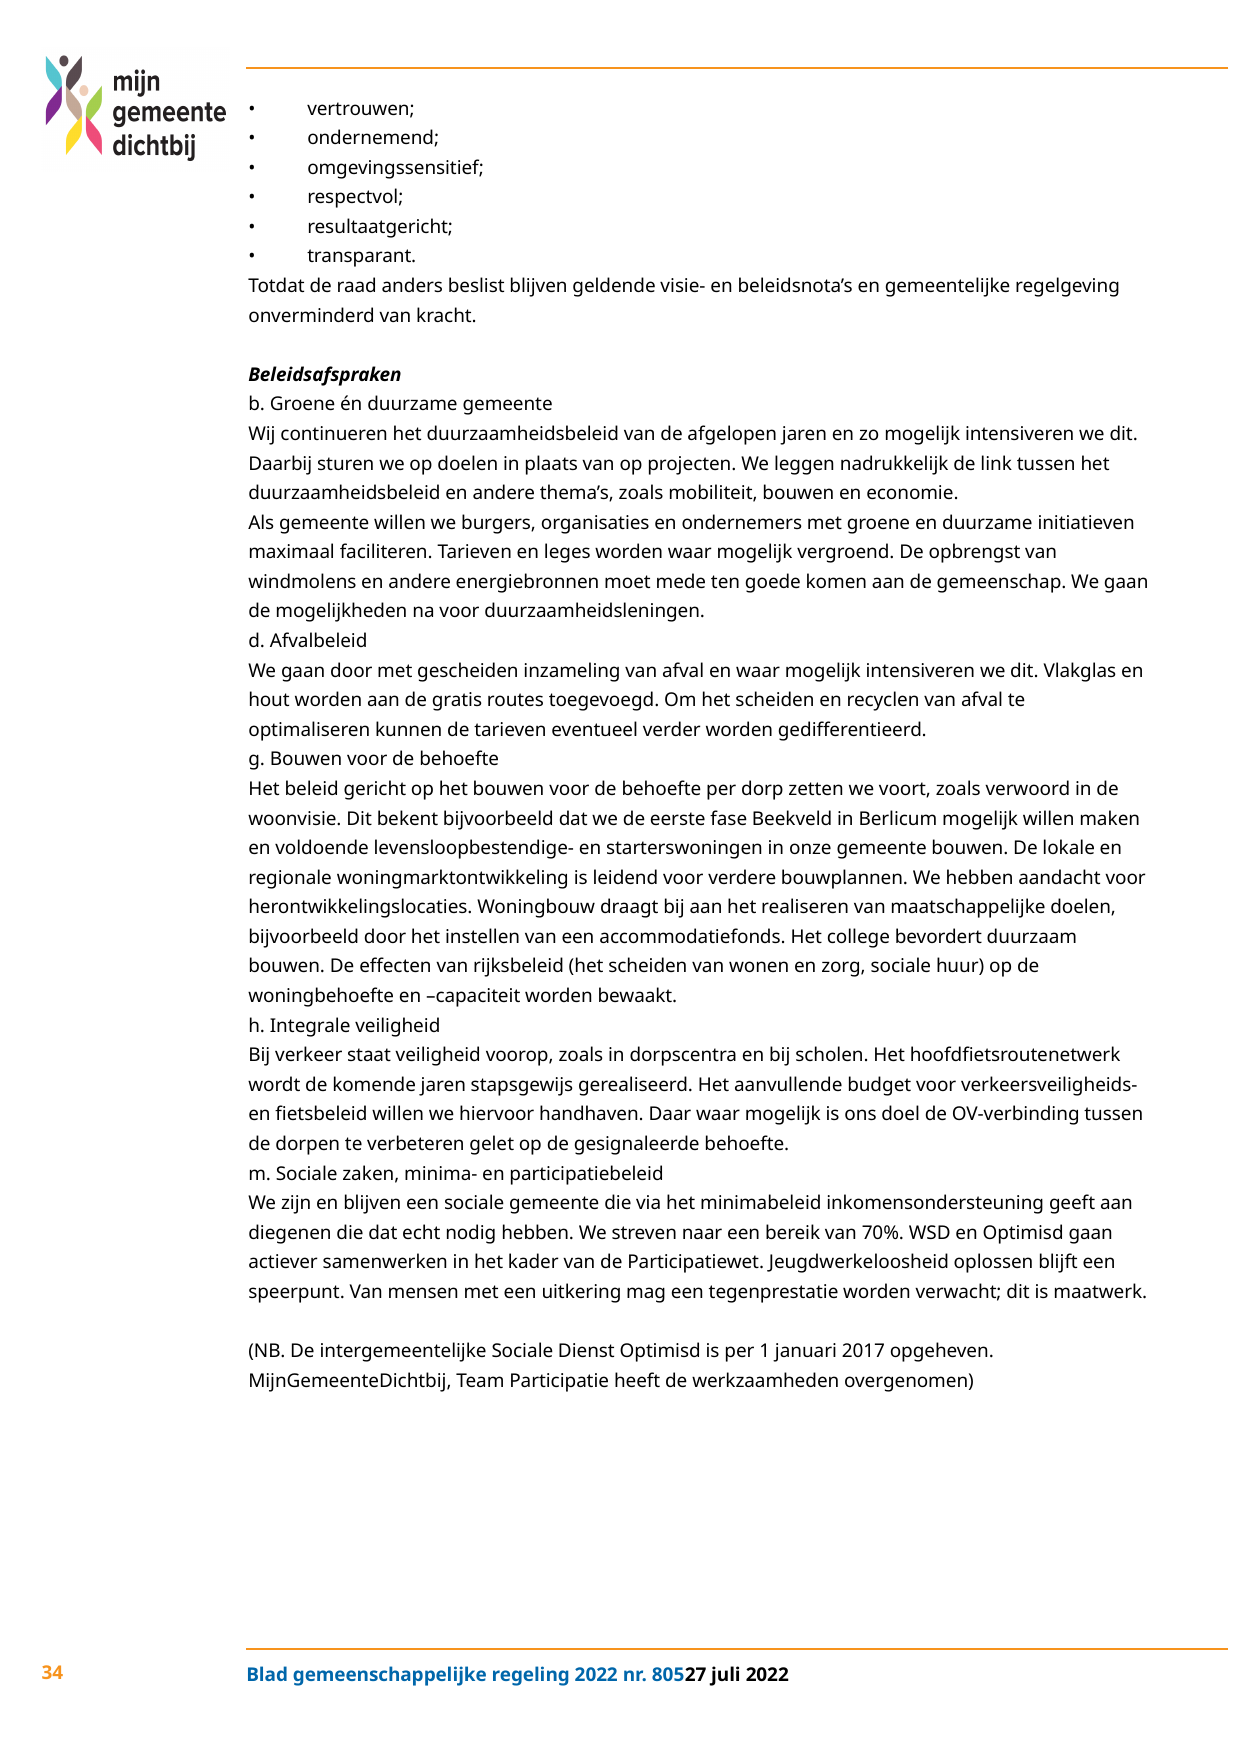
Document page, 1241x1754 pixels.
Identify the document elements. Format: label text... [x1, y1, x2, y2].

text d. Afvalbeleid [248, 627, 1152, 653]
text Het beleid gericht op het bouwen voor de behoefte per dorp zetten we voort, zoals verwoord in de woonvisie. Dit bekent bijvoorbeeld dat we de eerste fase Beekveld in Berlicum mogelijk willen maken en voldoende levensloopbestendige- en starterswoningen in onze gemeente bouwen. De lokale en regionale woningmarktontwikkeling is leidend voor verdere bouwplannen. We hebben aandacht voor herontwikkelingslocaties. Woningbouw draagt bij aan het realiseren van maatschappelijke doelen, bijvoorbeeld door het instellen van een accommodatiefonds. Het college bevordert duurzaam bouwen. De effecten van rijksbeleid (het scheiden van wonen en zorg, sociale huur) op de woningbehoefte en –capaciteit worden bewaakt. [248, 775, 1152, 1008]
list resultaatgericht; [248, 213, 1152, 239]
list transparant. [248, 243, 1152, 268]
list ondernemend; [248, 124, 1152, 150]
text (NB. De intergemeentelijke Sociale Dienst Optimisd is per 1 januari 2017 opgeheven. MijnGemeenteDichtbij, Team Participatie heeft de werkzaamheden overgenomen) [248, 1337, 1152, 1393]
text g. Bouwen voor de behoefte [248, 746, 1152, 771]
text h. Integrale veiligheid [248, 1012, 1152, 1038]
text Beleidsafspraken [248, 361, 1152, 387]
text Totdat de raad anders beslist blijven geldende visie- en beleidsnota’s en gemeentelijke regelgeving onverminderd van kracht. [248, 272, 1152, 328]
text m. Sociale zaken, minima- en participatiebeleid [248, 1160, 1152, 1186]
list omgevingssensitief; [248, 154, 1152, 180]
text Wij continueren het duurzaamheidsbeleid van de afgelopen jaren en zo mogelijk intensiveren we dit. Daarbij sturen we op doelen in plaats van op projecten. We leggen nadrukkelijk de link tussen het duurzaamheidsbeleid en andere thema’s, zoals mobiliteit, bouwen en economie. [248, 420, 1152, 505]
text We zijn en blijven een sociale gemeente die via het minimabeleid inkomensondersteuning geeft aan diegenen die dat echt nodig hebben. We streven naar een bereik van 70%. WSD en Optimisd gaan actiever samenwerken in het kader van de Participatiewet. Jeugdwerkeloosheid oplossen blijft een speerpunt. Van mensen met een uitkering mag een tegenprestatie worden verwacht; dit is maatwerk. [248, 1189, 1152, 1304]
text We gaan door met gescheiden inzameling van afval en waar mogelijk intensiveren we dit. Vlakglas en hout worden aan de gratis routes toegevoegd. Om het scheiden en recyclen van afval te optimaliseren kunnen de tarieven eventueel verder worden gedifferentieerd. [248, 657, 1152, 742]
text Bij verkeer staat veiligheid voorop, zoals in dorpscentra en bij scholen. Het hoofdfietsroutenetwerk wordt de komende jaren stapsgewijs gerealiseerd. Het aanvullende budget voor verkeersveiligheids- en fietsbeleid willen we hiervoor handhaven. Daar waar mogelijk is ons doel de OV-verbinding tussen de dorpen te verbeteren gelet op de gesignaleerde behoefte. [248, 1041, 1152, 1156]
list respectvol; [248, 183, 1152, 209]
text b. Groene én duurzame gemeente [248, 391, 1152, 416]
list vertrouwen; [248, 95, 1152, 121]
text Als gemeente willen we burgers, organisaties en ondernemers met groene en duurzame initiatieven maximaal faciliteren. Tarieven en leges worden waar mogelijk vergroend. De opbrengst van windmolens en andere energiebronnen moet mede ten goede komen aan de gemeenschap. We gaan de mogelijkheden na voor duurzaamheidsleningen. [248, 509, 1152, 623]
picture [41, 47, 231, 172]
